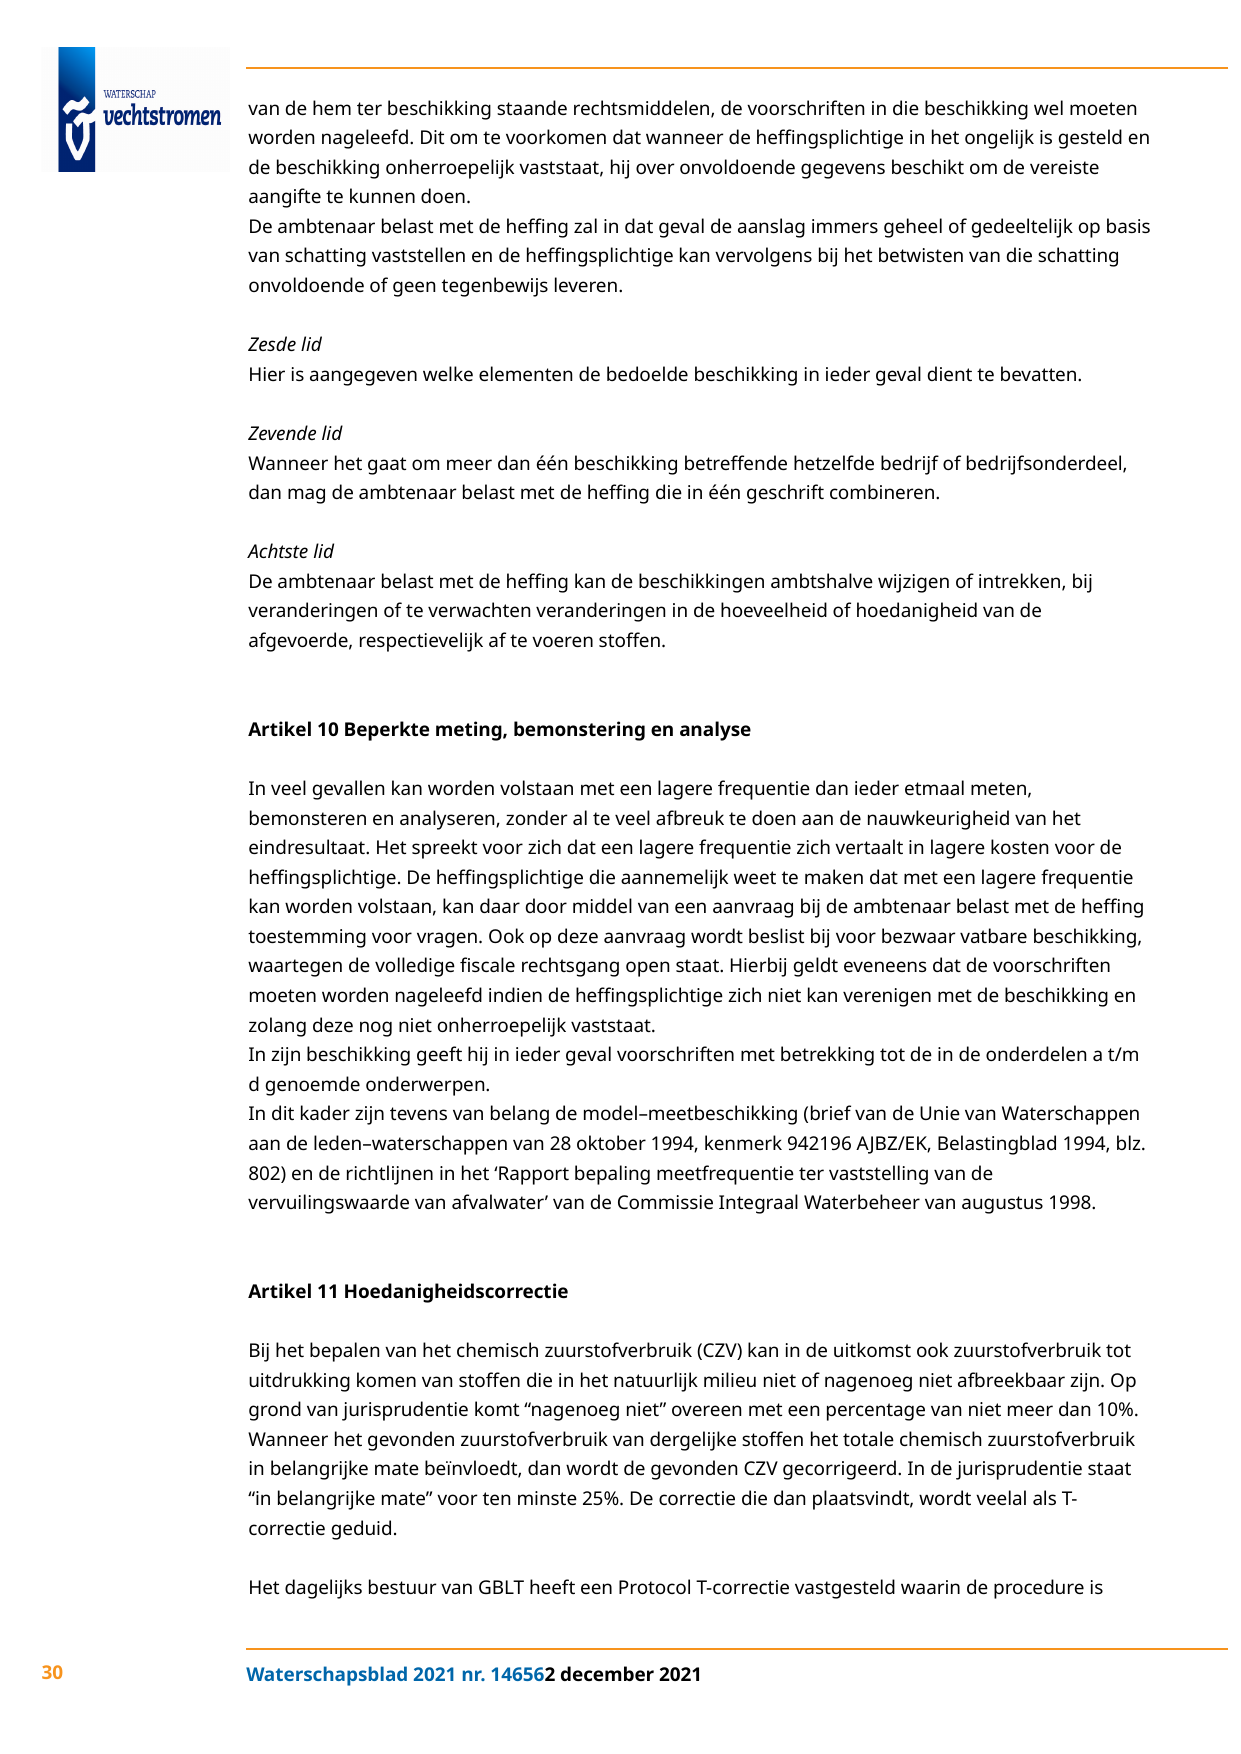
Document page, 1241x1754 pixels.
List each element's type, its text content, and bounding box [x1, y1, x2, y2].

text Bij het bepalen van het chemisch zuurstofverbruik (CZV) kan in de uitkomst ook zuurstofverbruik tot uitdrukking komen van stoffen die in het natuurlijk milieu niet of nagenoeg niet afbreekbaar zijn. Op grond van jurisprudentie komt “nagenoeg niet” overeen met een percentage van niet meer dan 10%. Wanneer het gevonden zuurstofverbruik van dergelijke stoffen het totale chemisch zuurstofverbruik in belangrijke mate beïnvloedt, dan wordt de gevonden CZV gecorrigeerd. In de jurisprudentie staat “in belangrijke mate” voor ten minste 25%. De correctie die dan plaatsvindt, wordt veelal als T-correctie geduid. [248, 1337, 1152, 1541]
text In veel gevallen kan worden volstaan met een lagere frequentie dan ieder etmaal meten, bemonsteren en analyseren, zonder al te veel afbreuk te doen aan de nauwkeurigheid van het eindresultaat. Het spreekt voor zich dat een lagere frequentie zich vertaalt in lagere kosten voor de heffingsplichtige. De heffingsplichtige die aannemelijk weet te maken dat met een lagere frequentie kan worden volstaan, kan daar door middel van een aanvraag bij de ambtenaar belast met de heffing toestemming voor vragen. Ook op deze aanvraag wordt beslist bij voor bezwaar vatbare beschikking, waartegen de volledige fiscale rechtsgang open staat. Hierbij geldt eveneens dat de voorschriften moeten worden nageleefd indien de heffingsplichtige zich niet kan verenigen met de beschikking en zolang deze nog niet onherroepelijk vaststaat. [248, 775, 1152, 1038]
text De ambtenaar belast met de heffing kan de beschikkingen ambtshalve wijzigen of intrekken, bij veranderingen of te verwachten veranderingen in de hoeveelheid of hoedanigheid van de afgevoerde, respectievelijk af te voeren stoffen. [248, 568, 1152, 653]
picture [41, 47, 231, 172]
text De ambtenaar belast met de heffing zal in dat geval de aanslag immers geheel of gedeeltelijk op basis van schatting vaststellen en de heffingsplichtige kan vervolgens bij het betwisten van die schatting onvoldoende of geen tegenbewijs leveren. [248, 213, 1152, 298]
text van de hem ter beschikking staande rechtsmiddelen, de voorschriften in die beschikking wel moeten worden nageleefd. Dit om te voorkomen dat wanneer de heffingsplichtige in het ongelijk is gesteld en de beschikking onherroepelijk vaststaat, hij over onvoldoende gegevens beschikt om de vereiste aangifte te kunnen doen. [248, 95, 1152, 209]
text In zijn beschikking geeft hij in ieder geval voorschriften met betrekking tot de in de onderdelen a t/m d genoemde onderwerpen. [248, 1041, 1152, 1097]
text Hier is aangegeven welke elementen de bedoelde beschikking in ieder geval dient te bevatten. [248, 361, 1152, 387]
text In dit kader zijn tevens van belang de model–meetbeschikking (brief van de Unie van Waterschappen aan de leden–waterschappen van 28 oktober 1994, kenmerk 942196 AJBZ/EK, Belastingblad 1994, blz. 802) en de richtlijnen in het ‘Rapport bepaling meetfrequentie ter vaststelling van de vervuilingswaarde van afvalwater’ van de Commissie Integraal Waterbeheer van augustus 1998. [248, 1101, 1152, 1215]
text Artikel 11 Hoedanigheidscorrectie [248, 1278, 1152, 1304]
text Zevende lid [248, 420, 1152, 446]
text Het dagelijks bestuur van GBLT heeft een Protocol T-correctie vastgesteld waarin de procedure is [248, 1574, 1152, 1600]
text Artikel 10 Beperkte meting, bemonstering en analyse [248, 716, 1152, 742]
text Zesde lid [248, 331, 1152, 357]
text Achtste lid [248, 538, 1152, 564]
text Wanneer het gaat om meer dan één beschikking betreffende hetzelfde bedrijf of bedrijfsonderdeel, dan mag de ambtenaar belast met de heffing die in één geschrift combineren. [248, 450, 1152, 505]
